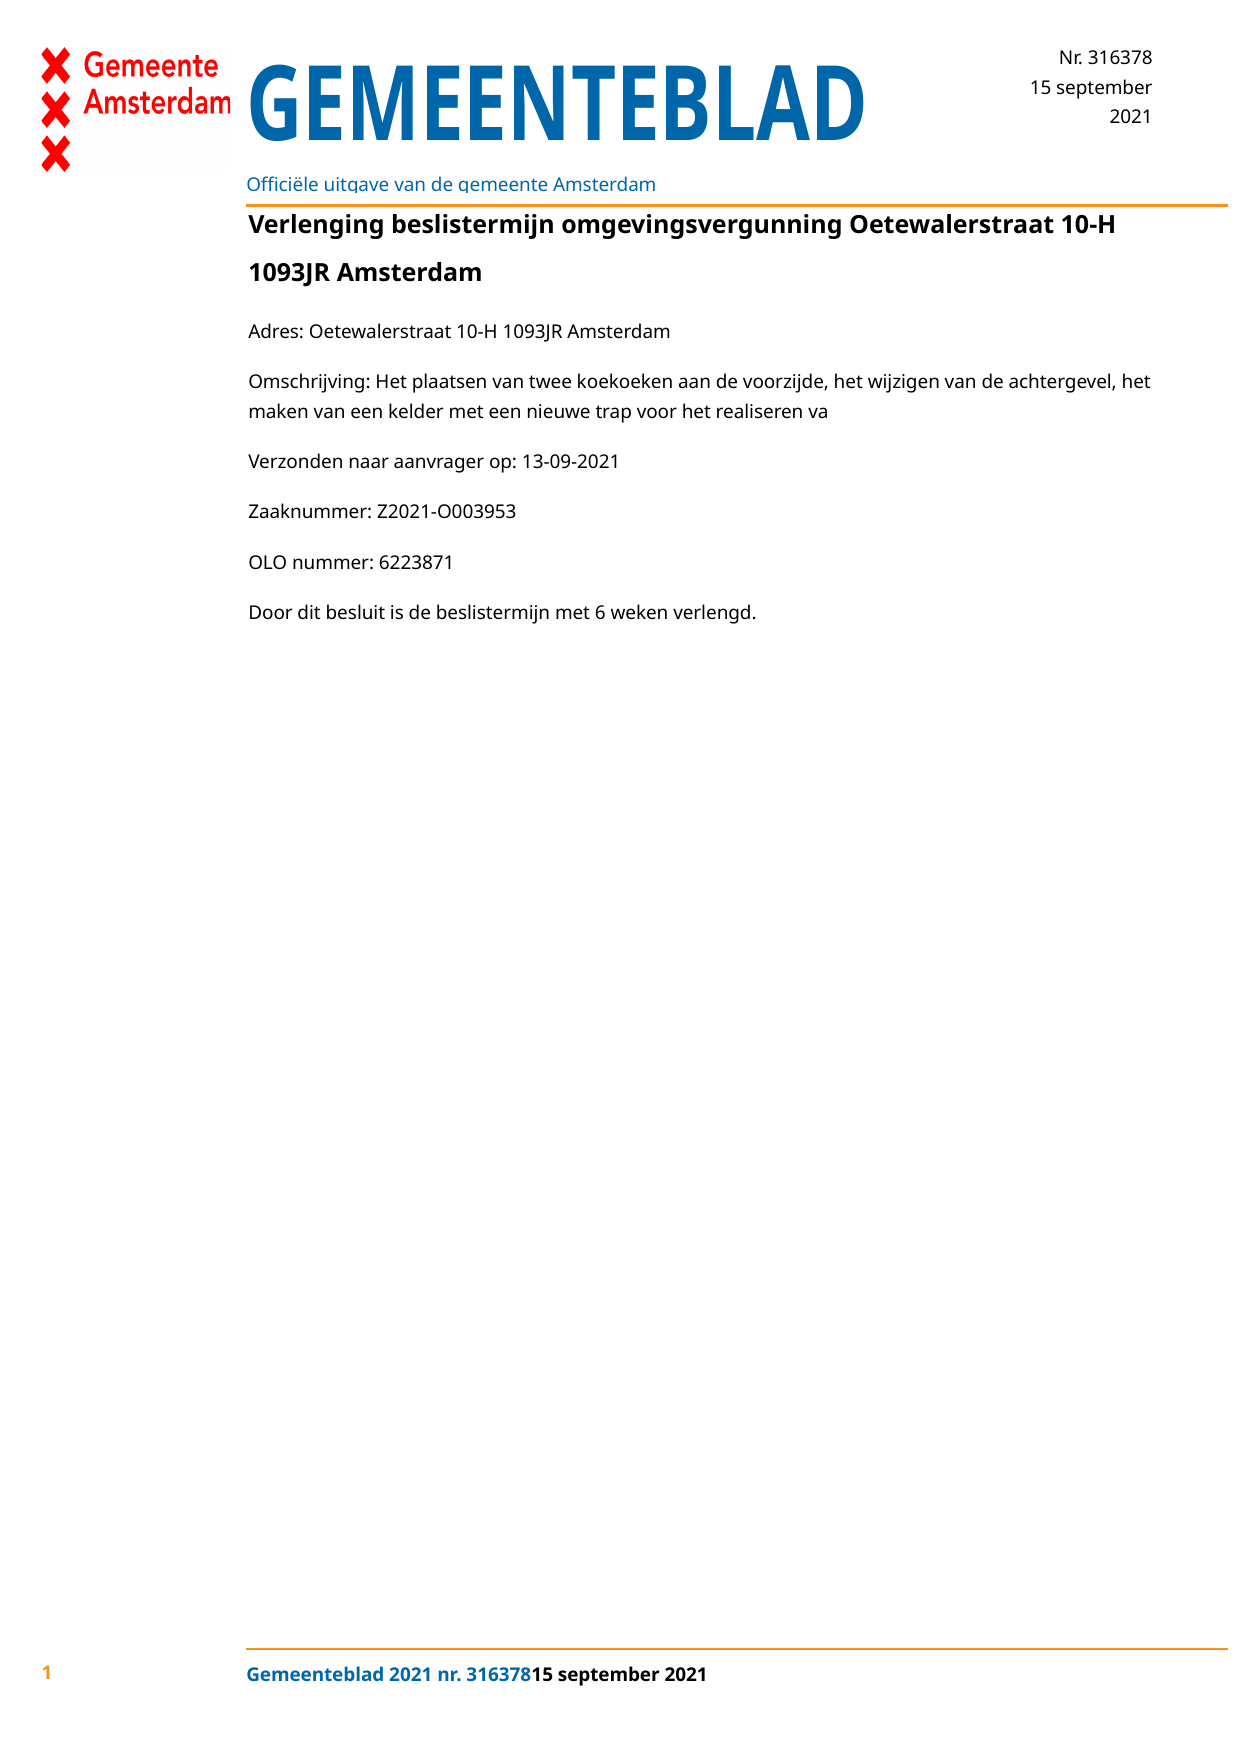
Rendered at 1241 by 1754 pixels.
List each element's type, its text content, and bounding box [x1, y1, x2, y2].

text Verzonden naar aanvrager op: 13-09-2021 [248, 448, 1152, 474]
text Verlenging beslistermijn omgevingsvergunning Oetewalerstraat 10-H 1093JR Amsterdam [248, 207, 1152, 288]
text Zaaknummer: Z2021-O003953 [248, 499, 1152, 524]
text Adres: Oetewalerstraat 10-H 1093JR Amsterdam [248, 318, 1152, 344]
text OLO nummer: 6223871 [248, 549, 1152, 575]
text Omschrijving: Het plaatsen van twee koekoeken aan de voorzijde, het wijzigen van de achtergevel, het maken van een kelder met een nieuwe trap voor het realiseren va [248, 368, 1152, 424]
text Door dit besluit is de beslistermijn met 6 weken verlengd. [248, 599, 1152, 625]
picture [41, 47, 231, 172]
